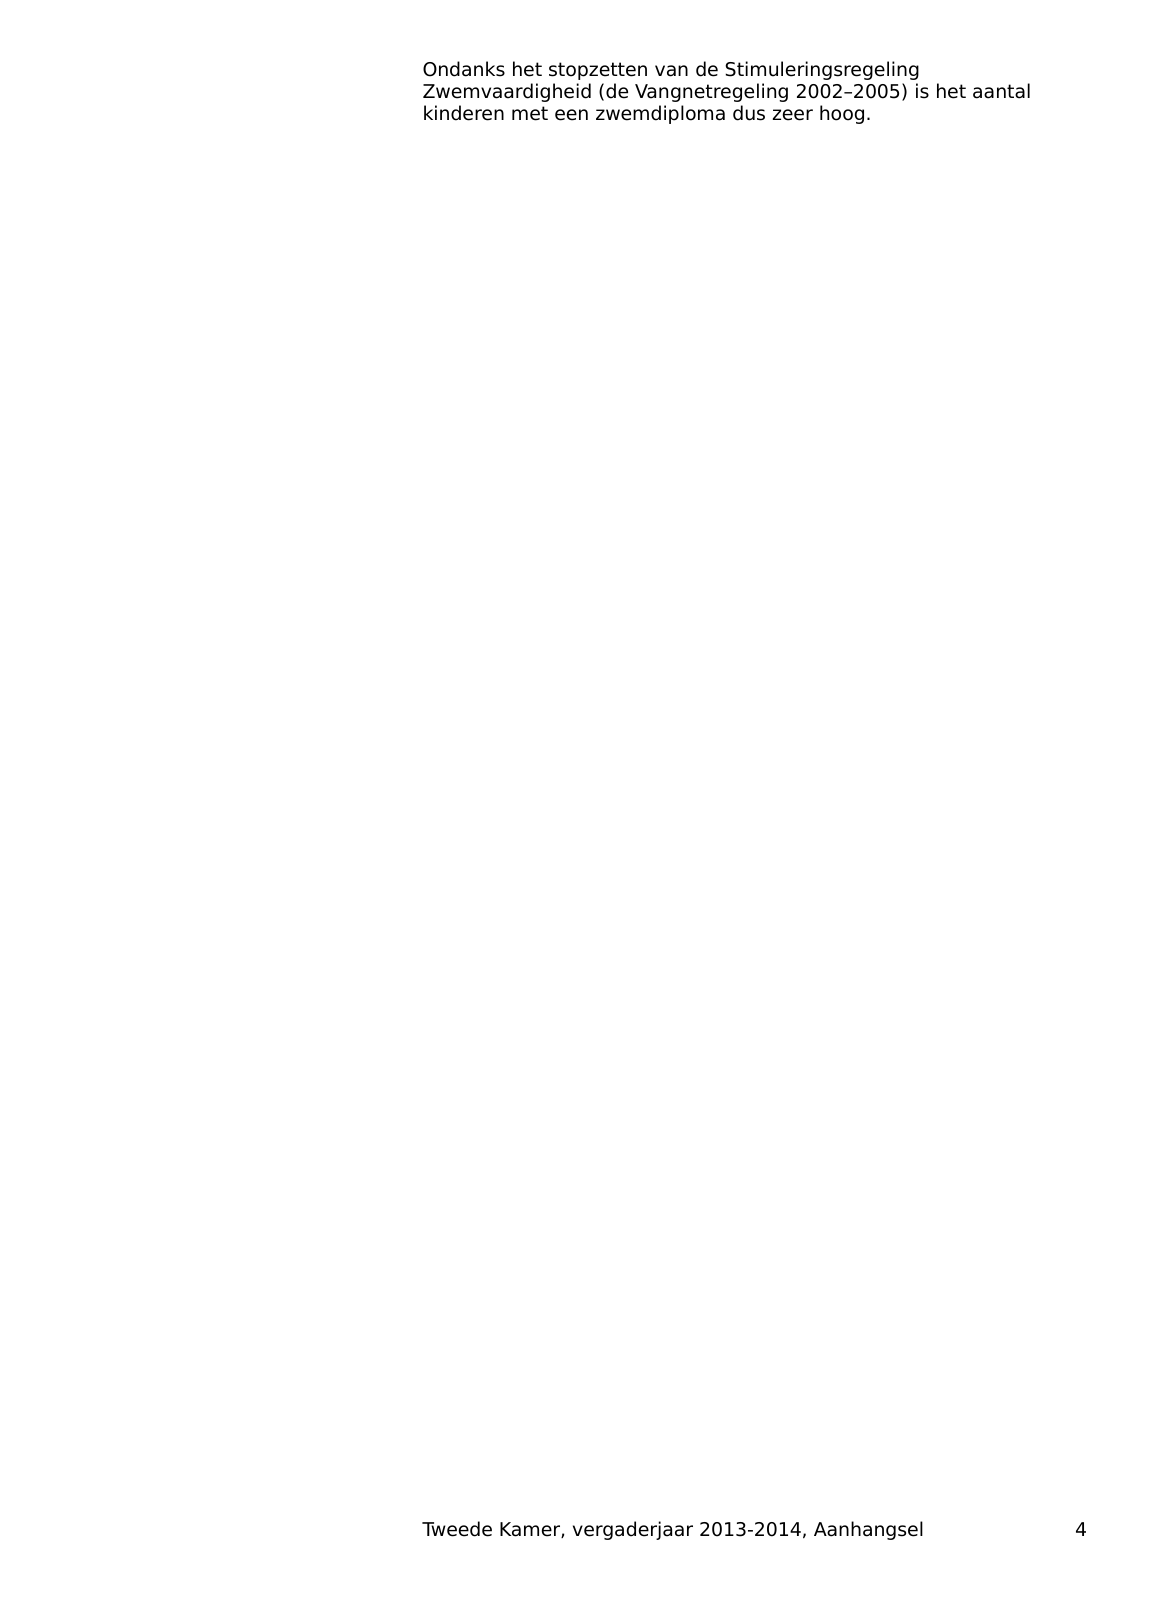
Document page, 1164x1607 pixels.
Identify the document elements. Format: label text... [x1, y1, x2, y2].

text Ondanks het stopzetten van de Stimuleringsregeling Zwemvaardigheid (de Vangnetregeling 2002–2005) is het aantal kinderen met een zwemdiploma dus zeer hoog. [422, 59, 1087, 125]
